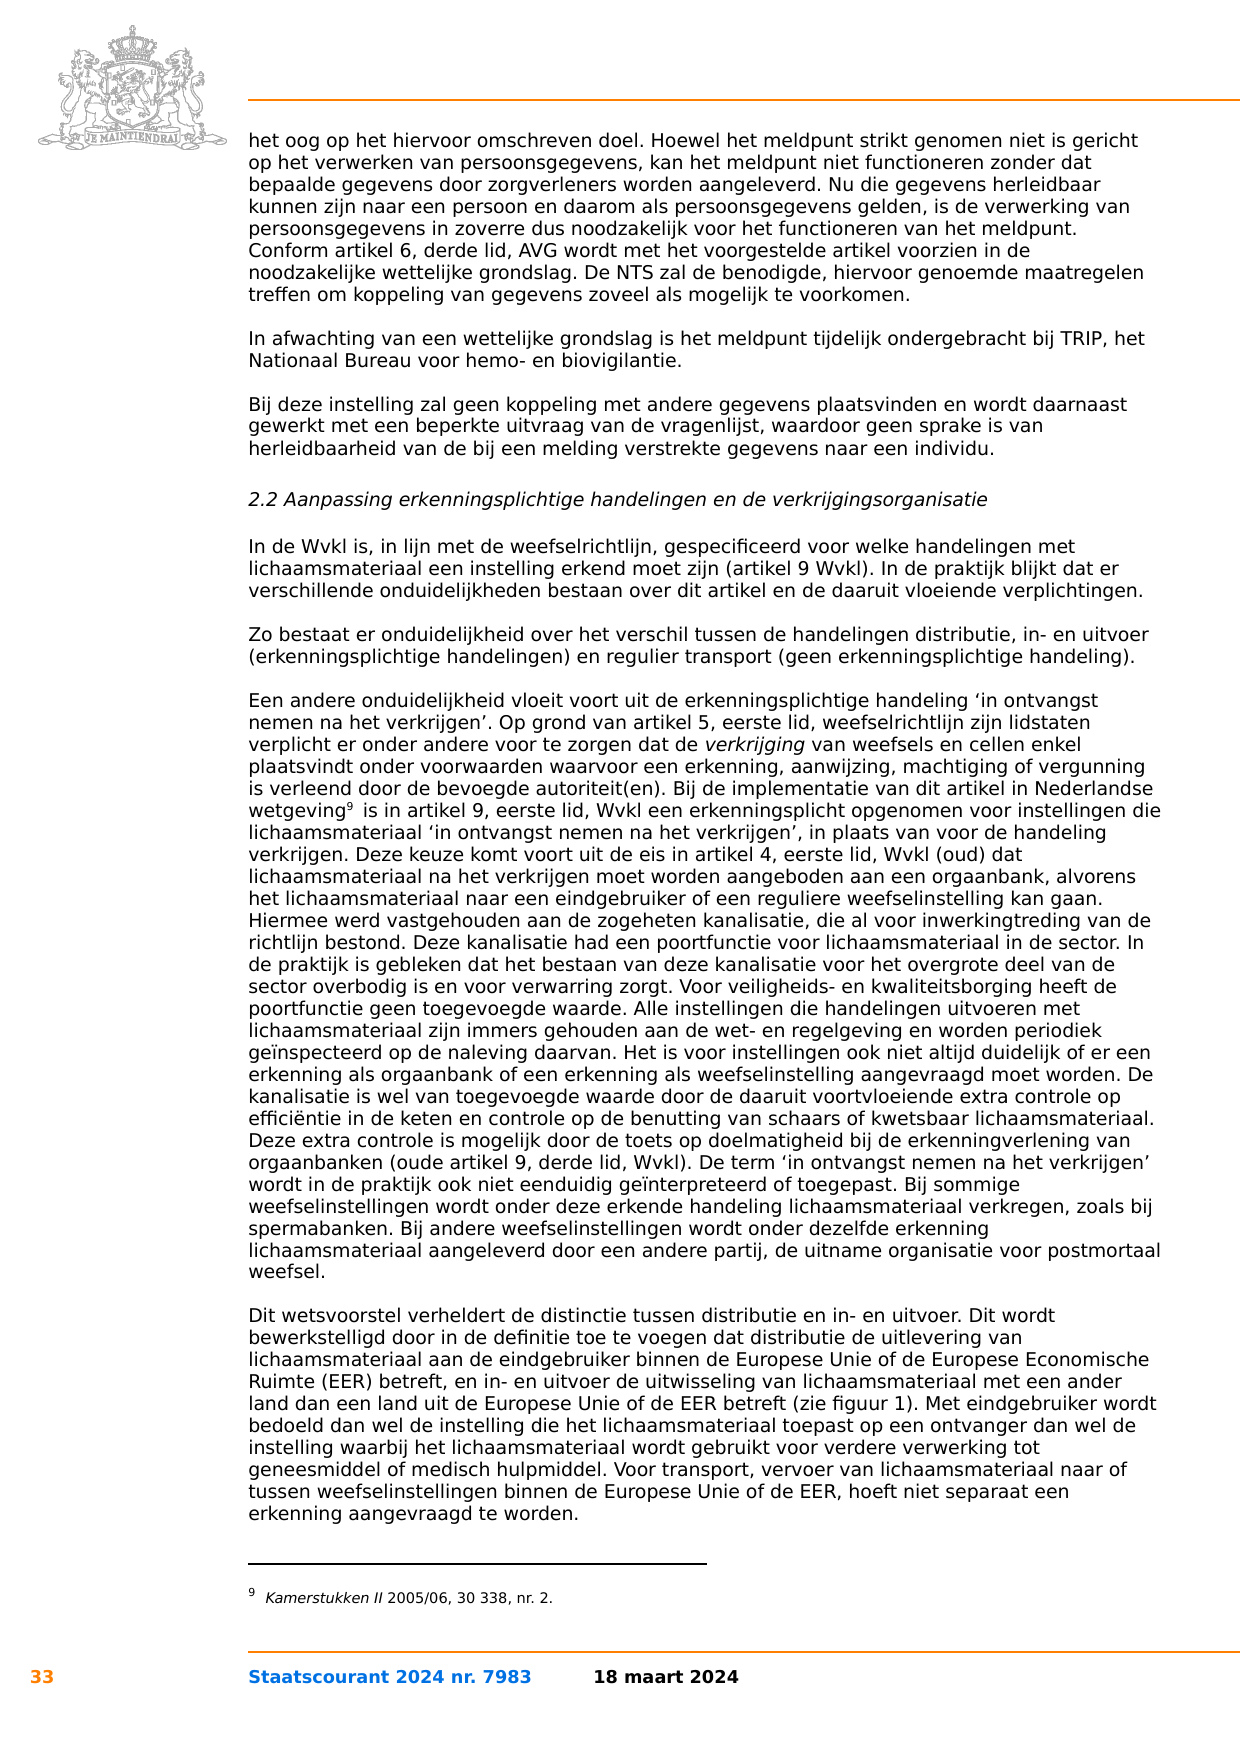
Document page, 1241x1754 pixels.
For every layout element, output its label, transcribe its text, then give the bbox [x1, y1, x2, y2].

text Dit wetsvoorstel verheldert de distinctie tussen distributie en in- en uitvoer. Dit wordt bewerkstelligd door in de definitie toe te voegen dat distributie de uitlevering van lichaamsmateriaal aan de eindgebruiker binnen de Europese Unie of de Europese Economische Ruimte (EER) betreft, en in- en uitvoer de uitwisseling van lichaamsmateriaal met een ander land dan een land uit de Europese Unie of de EER betreft (zie figuur 1). Met eindgebruiker wordt bedoeld dan wel de instelling die het lichaamsmateriaal toepast op een ontvanger dan wel de instelling waarbij het lichaamsmateriaal wordt gebruikt voor verdere verwerking tot geneesmiddel of medisch hulpmiddel. Voor transport, vervoer van lichaamsmateriaal naar of tussen weefselinstellingen binnen de Europese Unie of de EER, hoeft niet separaat een erkenning aangevraagd te worden. [248, 1305, 1163, 1525]
text Zo bestaat er onduidelijkheid over het verschil tussen de handelingen distributie, in- en uitvoer (erkenningsplichtige handelingen) en regulier transport (geen erkenningsplichtige handeling). [248, 624, 1163, 668]
text Kamerstukken II 2005/06, 30 338, nr. 2. [248, 1586, 1163, 1608]
text het oog op het hiervoor omschreven doel. Hoewel het meldpunt strikt genomen niet is gericht op het verwerken van persoonsgegevens, kan het meldpunt niet functioneren zonder dat bepaalde gegevens door zorgverleners worden aangeleverd. Nu die gegevens herleidbaar kunnen zijn naar een persoon en daarom als persoonsgegevens gelden, is de verwerking van persoonsgegevens in zoverre dus noodzakelijk voor het functioneren van het meldpunt. Conform artikel 6, derde lid, AVG wordt met het voorgestelde artikel voorzien in de noodzakelijke wettelijke grondslag. De NTS zal de benodigde, hiervoor genoemde maatregelen treffen om koppeling van gegevens zoveel als mogelijk te voorkomen. [248, 130, 1163, 306]
text In de Wvkl is, in lijn met de weefselrichtlijn, gespecificeerd voor welke handelingen met lichaamsmateriaal een instelling erkend moet zijn (artikel 9 Wvkl). In de praktijk blijkt dat er verschillende onduidelijkheden bestaan over dit artikel en de daaruit vloeiende verplichtingen. [248, 536, 1163, 602]
text In afwachting van een wettelijke grondslag is het meldpunt tijdelijk ondergebracht bij TRIP, het Nationaal Bureau voor hemo- en biovigilantie. [248, 328, 1163, 372]
text Een andere onduidelijkheid vloeit voort uit de erkenningsplichtige handeling ‘in ontvangst nemen na het verkrijgen’. Op grond van artikel 5, eerste lid, weefselrichtlijn zijn lidstaten verplicht er onder andere voor te zorgen dat de verkrijging van weefsels en cellen enkel plaatsvindt onder voorwaarden waarvoor een erkenning, aanwijzing, machtiging of vergunning is verleend door de bevoegde autoriteit(en). Bij de implementatie van dit artikel in Nederlandse wetgeving is in artikel 9, eerste lid, Wvkl een erkenningsplicht opgenomen voor instellingen die lichaamsmateriaal ‘in ontvangst nemen na het verkrijgen’, in plaats van voor de handeling verkrijgen. Deze keuze komt voort uit de eis in artikel 4, eerste lid, Wvkl (oud) dat lichaamsmateriaal na het verkrijgen moet worden aangeboden aan een orgaanbank, alvorens het lichaamsmateriaal naar een eindgebruiker of een reguliere weefselinstelling kan gaan. Hiermee werd vastgehouden aan de zogeheten kanalisatie, die al voor inwerkingtreding van de richtlijn bestond. Deze kanalisatie had een poortfunctie voor lichaamsmateriaal in de sector. In de praktijk is gebleken dat het bestaan van deze kanalisatie voor het overgrote deel van de sector overbodig is en voor verwarring zorgt. Voor veiligheids- en kwaliteitsborging heeft de poortfunctie geen toegevoegde waarde. Alle instellingen die handelingen uitvoeren met lichaamsmateriaal zijn immers gehouden aan de wet- en regelgeving en worden periodiek geïnspecteerd op de naleving daarvan. Het is voor instellingen ook niet altijd duidelijk of er een erkenning als orgaanbank of een erkenning als weefselinstelling aangevraagd moet worden. De kanalisatie is wel van toegevoegde waarde door de daaruit voortvloeiende extra controle op efficiëntie in de keten en controle op de benutting van schaars of kwetsbaar lichaamsmateriaal. Deze extra controle is mogelijk door de toets op doelmatigheid bij de erkenningverlening van orgaanbanken (oude artikel 9, derde lid, Wvkl). De term ‘in ontvangst nemen na het verkrijgen’ wordt in de praktijk ook niet eenduidig geïnterpreteerd of toegepast. Bij sommige weefselinstellingen wordt onder deze erkende handeling lichaamsmateriaal verkregen, zoals bij spermabanken. Bij andere weefselinstellingen wordt onder dezelfde erkenning lichaamsmateriaal aangeleverd door een andere partij, de uitname organisatie voor postmortaal weefsel. [248, 690, 1163, 1283]
subtitle 2.2 Aanpassing erkenningsplichtige handelingen en de verkrijgingsorganisatie [248, 489, 1163, 511]
text Bij deze instelling zal geen koppeling met andere gegevens plaatsvinden en wordt daarnaast gewerkt met een beperkte uitvraag van de vragenlijst, waardoor geen sprake is van herleidbaarheid van de bij een melding verstrekte gegevens naar een individu. [248, 393, 1163, 459]
picture [38, 25, 227, 150]
